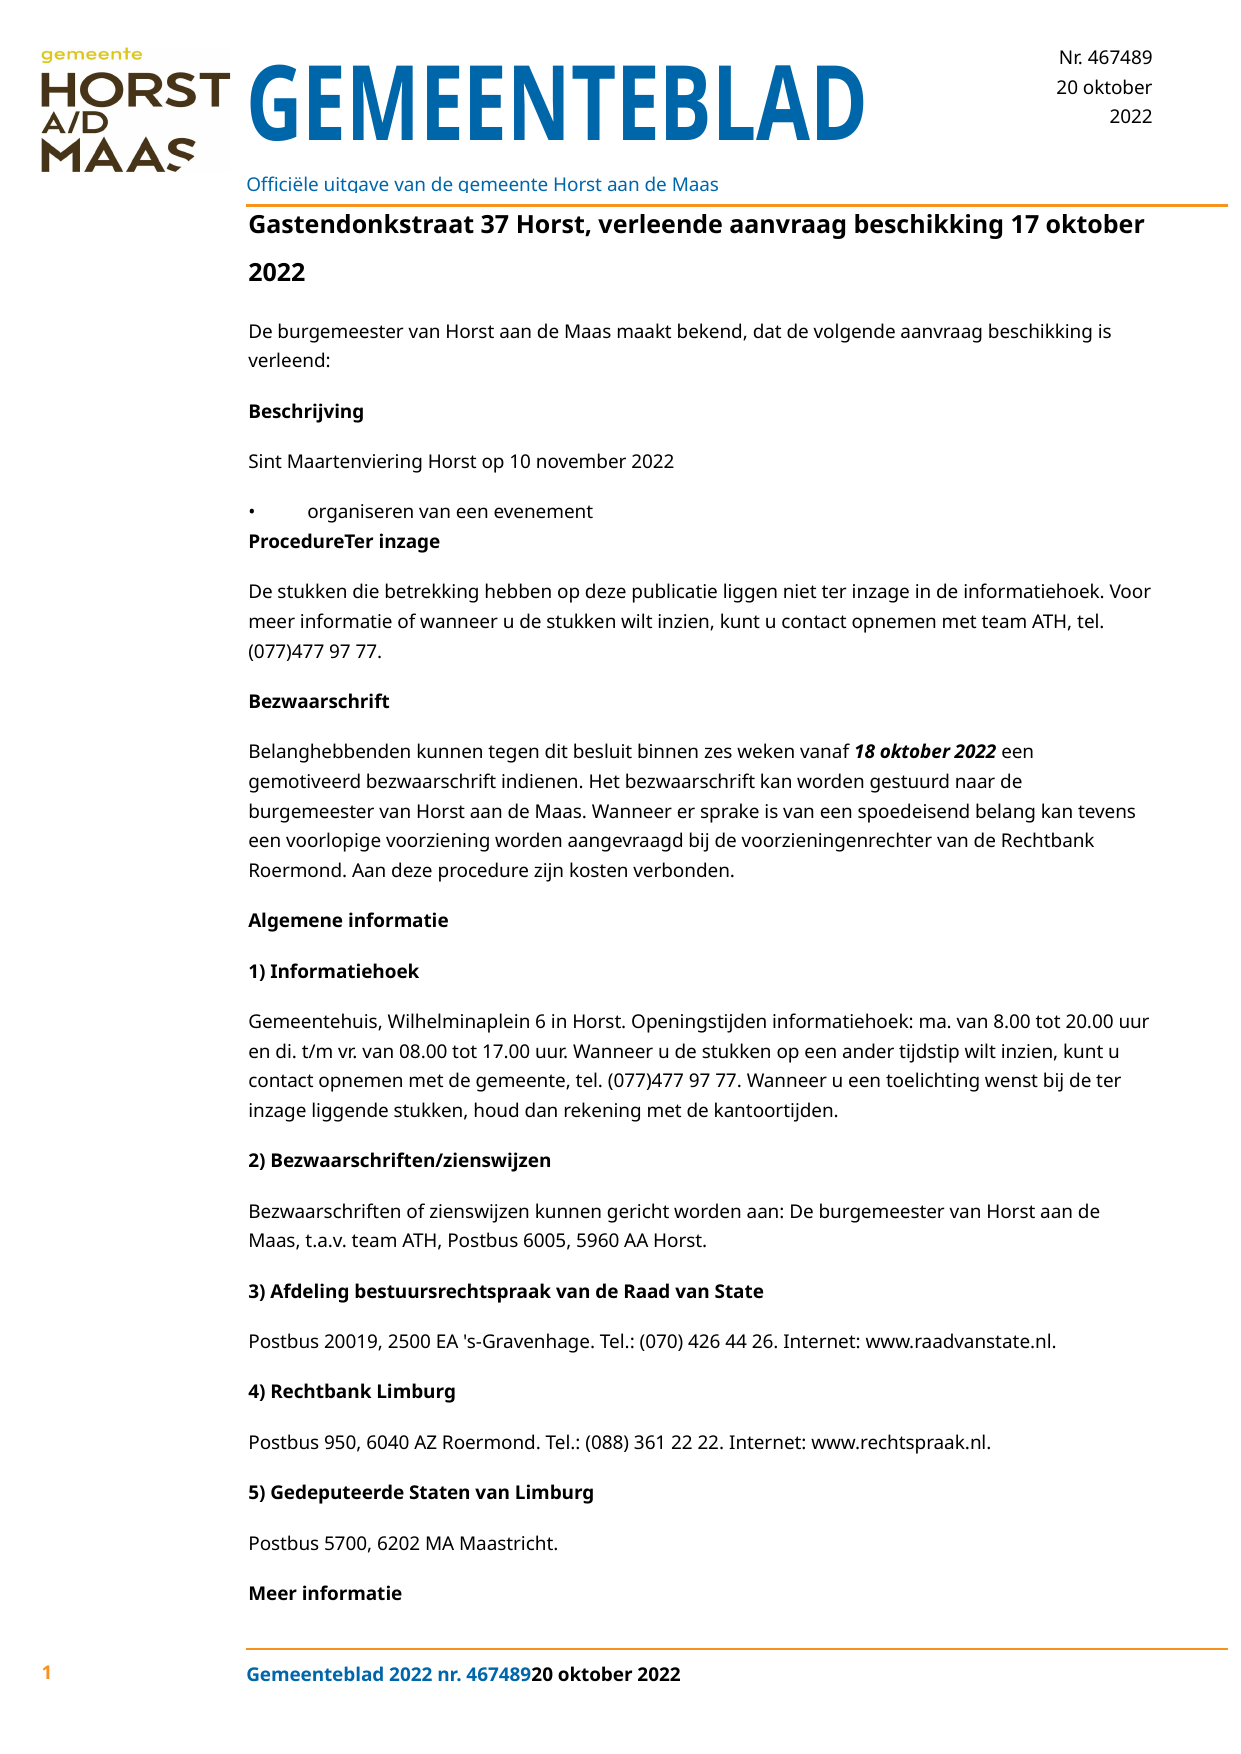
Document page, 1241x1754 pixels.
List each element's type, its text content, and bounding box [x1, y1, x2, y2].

text Gastendonkstraat 37 Horst, verleende aanvraag beschikking 17 oktober 2022 [248, 207, 1152, 288]
list organiseren van een evenement [248, 499, 1152, 524]
text Postbus 950, 6040 AZ Roermond. Tel.: (088) 361 22 22. Internet: www.rechtspraak.nl. [248, 1429, 1152, 1455]
text 2) Bezwaarschriften/zienswijzen [248, 1147, 1152, 1173]
text Bezwaarschriften of zienswijzen kunnen gericht worden aan: De burgemeester van Horst aan de Maas, t.a.v. team ATH, Postbus 6005, 5960 AA Horst. [248, 1198, 1152, 1253]
text De stukken die betrekking hebben op deze publicatie liggen niet ter inzage in de informatiehoek. Voor meer informatie of wanneer u de stukken wilt inzien, kunt u contact opnemen met team ATH, tel. (077)477 97 77. [248, 579, 1152, 664]
text Postbus 5700, 6202 MA Maastricht. [248, 1530, 1152, 1556]
text 4) Rechtbank Limburg [248, 1379, 1152, 1404]
text Belanghebbenden kunnen tegen dit besluit binnen zes weken vanaf 18 oktober 2022 een gemotiveerd bezwaarschrift indienen. Het bezwaarschrift kan worden gestuurd naar de burgemeester van Horst aan de Maas. Wanneer er sprake is van een spoedeisend belang kan tevens een voorlopige voorziening worden aangevraagd bij de voorzieningenrechter van de Rechtbank Roermond. Aan deze procedure zijn kosten verbonden. [248, 739, 1152, 883]
picture [41, 47, 231, 172]
text ProcedureTer inzage [248, 528, 1152, 554]
text Beschrijving [248, 398, 1152, 424]
text Postbus 20019, 2500 EA 's-Gravenhage. Tel.: (070) 426 44 26. Internet: www.raadvanstate.nl. [248, 1328, 1152, 1354]
text Algemene informatie [248, 907, 1152, 933]
text Gemeentehuis, Wilhelminaplein 6 in Horst. Openingstijden informatiehoek: ma. van 8.00 tot 20.00 uur en di. t/m vr. van 08.00 tot 17.00 uur. Wanneer u de stukken op een ander tijdstip wilt inzien, kunt u contact opnemen met de gemeente, tel. (077)477 97 77. Wanneer u een toelichting wenst bij de ter inzage liggende stukken, houd dan rekening met de kantoortijden. [248, 1008, 1152, 1123]
text 1) Informatiehoek [248, 958, 1152, 984]
text Meer informatie [248, 1580, 1152, 1606]
text 5) Gedeputeerde Staten van Limburg [248, 1479, 1152, 1505]
text De burgemeester van Horst aan de Maas maakt bekend, dat de volgende aanvraag beschikking is verleend: [248, 318, 1152, 373]
text 3) Afdeling bestuursrechtspraak van de Raad van State [248, 1278, 1152, 1304]
text Sint Maartenviering Horst op 10 november 2022 [248, 448, 1152, 474]
text Bezwaarschrift [248, 688, 1152, 714]
